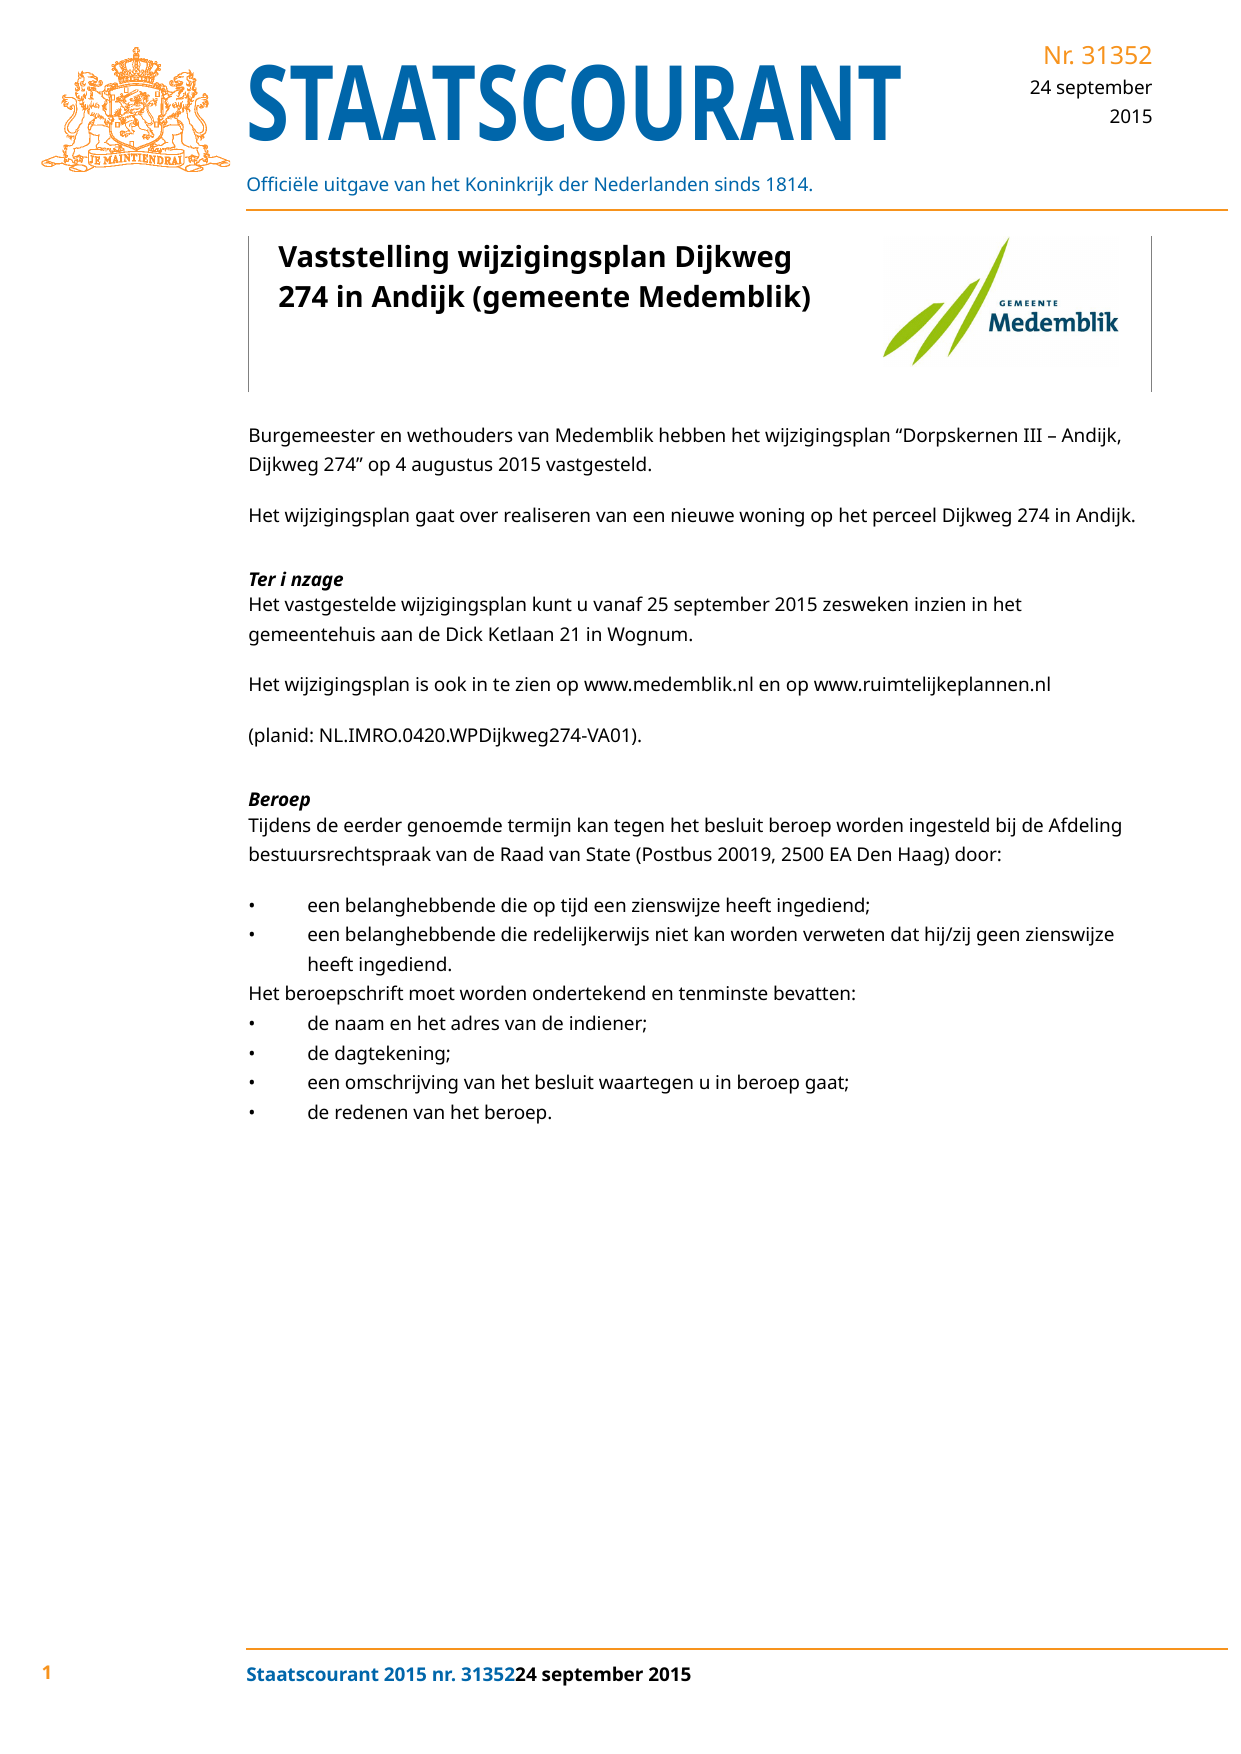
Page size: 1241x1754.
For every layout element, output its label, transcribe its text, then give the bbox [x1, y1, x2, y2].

table_header Vaststelling wijzigingsplan Dijkweg 274 in Andijk (gemeente Medemblik) [249, 236, 850, 392]
text Het wijzigingsplan is ook in te zien op www.medemblik.nl en op www.ruimtelijkeplannen.nl [248, 672, 1152, 697]
text Het beroepschrift moet worden ondertekend en tenminste bevatten: [248, 981, 1152, 1006]
list een omschrijving van het besluit waartegen u in beroep gaat; [248, 1069, 1152, 1095]
text Beroep [248, 786, 1152, 812]
text (planid: NL.IMRO.0420.WPDijkweg274-VA01). [248, 722, 1152, 748]
list een belanghebbende die redelijkerwijs niet kan worden verweten dat hij/zij geen zienswijze heeft ingediend. [248, 921, 1152, 977]
text Het vastgestelde wijzigingsplan kunt u vanaf 25 september 2015 zesweken inzien in het gemeentehuis aan de Dick Ketlaan 21 in Wognum. [248, 592, 1152, 647]
picture [882, 236, 1119, 367]
picture [41, 47, 231, 172]
list de redenen van het beroep. [248, 1099, 1152, 1124]
table_header [850, 236, 1151, 392]
text Ter i nzage [248, 566, 1152, 592]
text Burgemeester en wethouders van Medemblik hebben het wijzigingsplan “Dorpskernen III – Andijk, Dijkweg 274” op 4 augustus 2015 vastgesteld. [248, 422, 1152, 477]
list de naam en het adres van de indiener; [248, 1010, 1152, 1036]
list een belanghebbende die op tijd een zienswijze heeft ingediend; [248, 892, 1152, 917]
text Tijdens de eerder genoemde termijn kan tegen het besluit beroep worden ingesteld bij de Afdeling bestuursrechtspraak van de Raad van State (Postbus 20019, 2500 EA Den Haag) door: [248, 812, 1152, 867]
list de dagtekening; [248, 1040, 1152, 1065]
text Het wijzigingsplan gaat over realiseren van een nieuwe woning op het perceel Dijkweg 274 in Andijk. [248, 502, 1152, 528]
